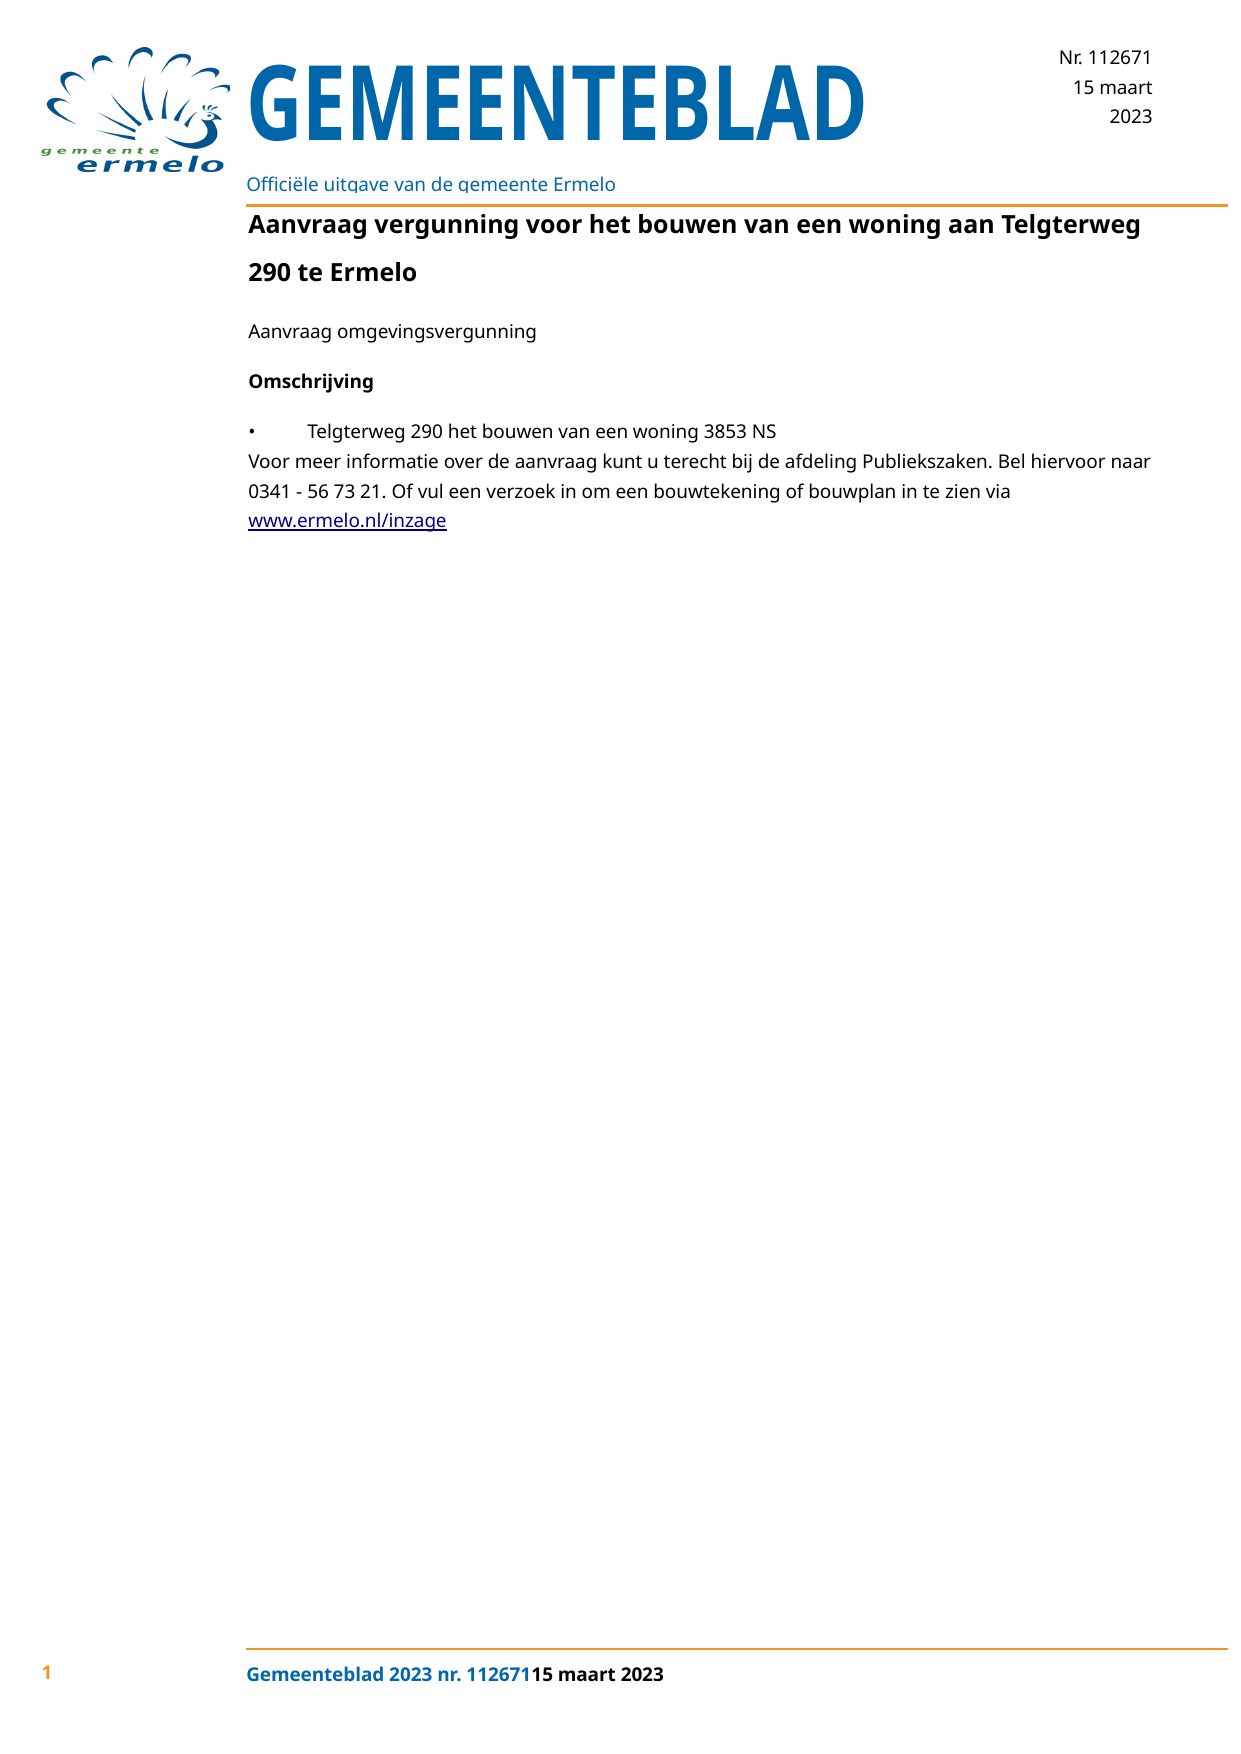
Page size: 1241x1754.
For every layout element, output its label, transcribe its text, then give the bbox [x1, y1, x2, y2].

text Aanvraag vergunning voor het bouwen van een woning aan Telgterweg 290 te Ermelo [248, 207, 1152, 288]
text Voor meer informatie over de aanvraag kunt u terecht bij de afdeling Publiekszaken. Bel hiervoor naar 0341 - 56 73 21. Of vul een verzoek in om een bouwtekening of bouwplan in te zien via www.ermelo.nl/inzage [248, 448, 1152, 533]
text Omschrijving [248, 368, 1152, 394]
picture [41, 47, 231, 172]
list Telgterweg 290 het bouwen van een woning 3853 NS [248, 419, 1152, 444]
text Aanvraag omgevingsvergunning [248, 318, 1152, 344]
